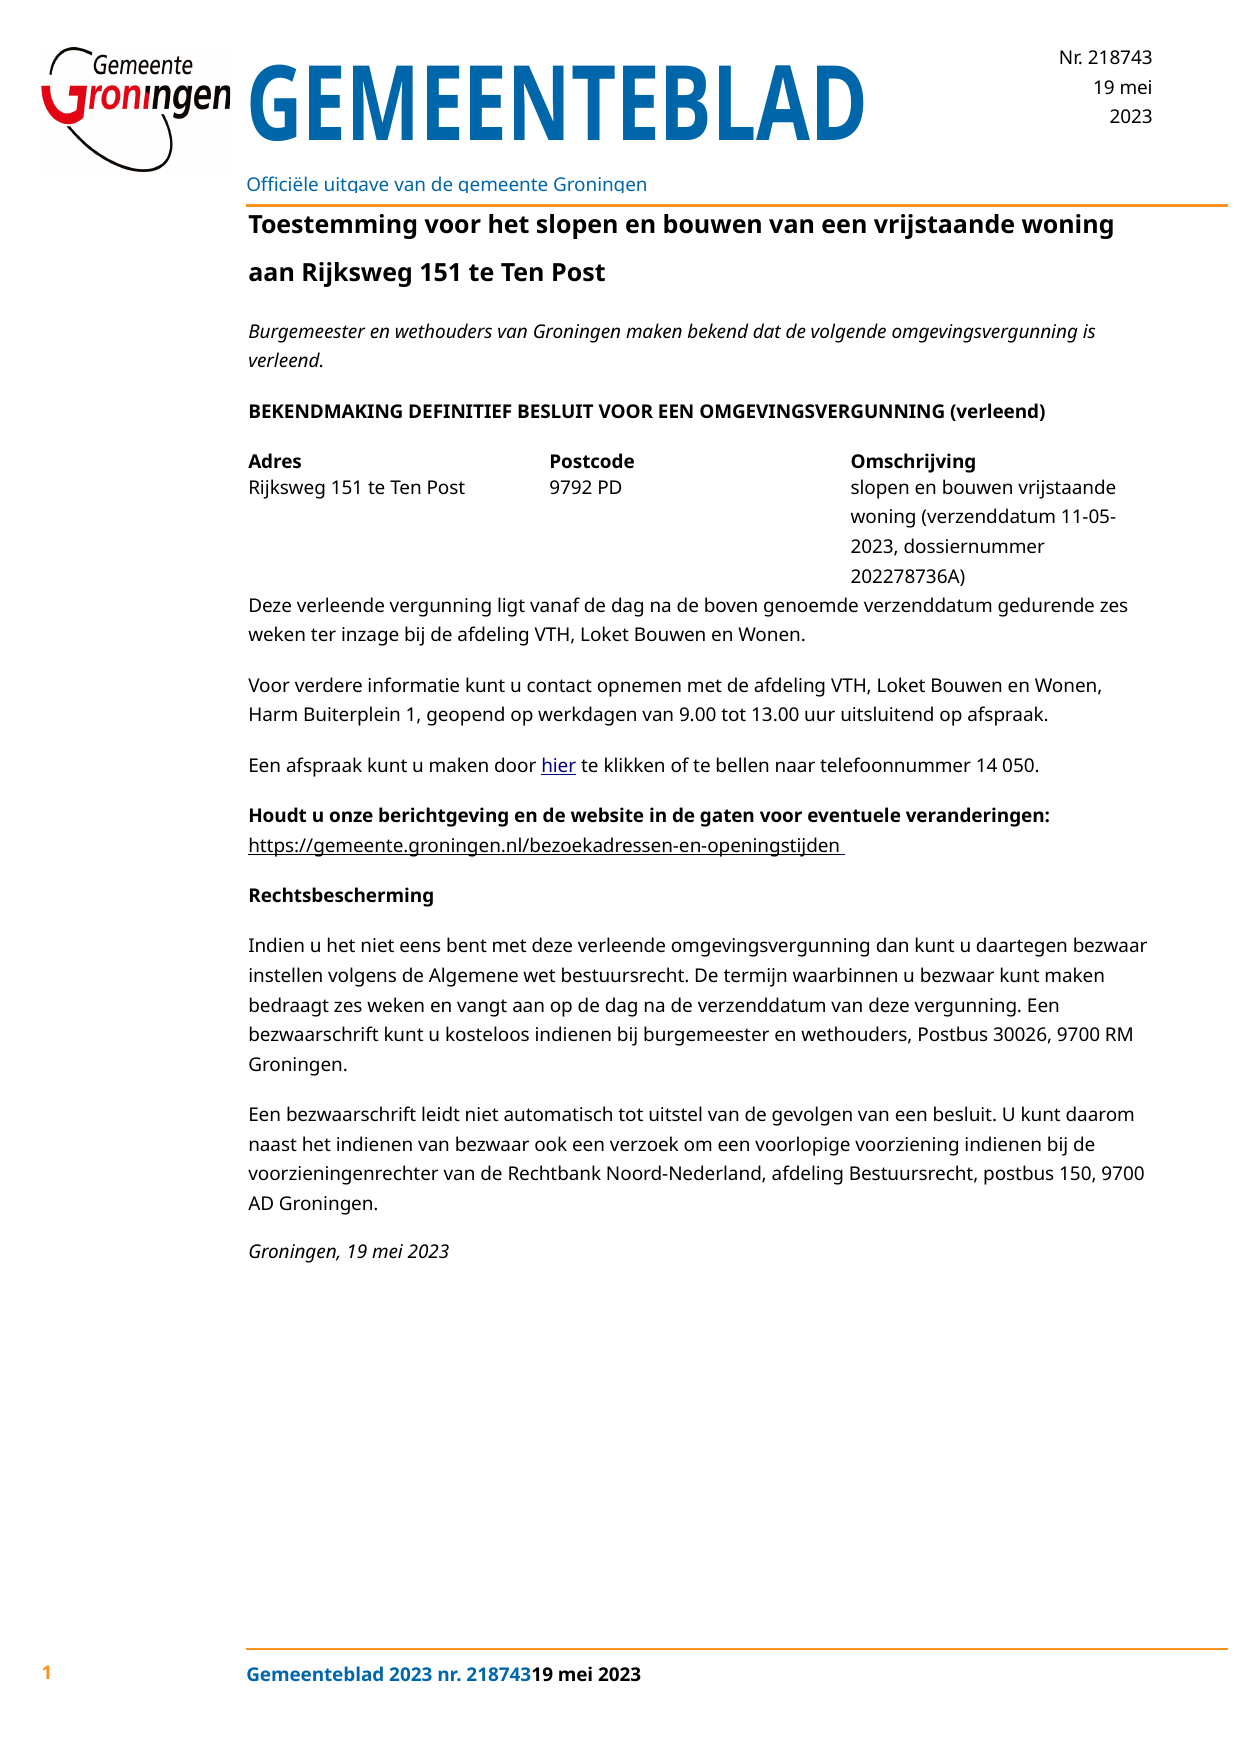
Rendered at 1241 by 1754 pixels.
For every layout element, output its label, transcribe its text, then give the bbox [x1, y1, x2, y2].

picture [41, 47, 231, 172]
text Toestemming voor het slopen en bouwen van een vrijstaande woning aan Rijksweg 151 te Ten Post [248, 207, 1152, 288]
text BEKENDMAKING DEFINITIEF BESLUIT VOOR EEN OMGEVINGSVERGUNNING (verleend) [248, 398, 1152, 424]
text Burgemeester en wethouders van Groningen maken bekend dat de volgende omgevingsvergunning is verleend. [248, 318, 1152, 373]
table_cell Rijksweg 151 te Ten Post [248, 474, 549, 589]
text Een afspraak kunt u maken door hier te klikken of te bellen naar telefoonnummer 14 050. [248, 752, 1152, 778]
text Deze verleende vergunning ligt vanaf de dag na de boven genoemde verzenddatum gedurende zes weken ter inzage bij de afdeling VTH, Loket Bouwen en Wonen. [248, 592, 1152, 647]
table_header Adres [248, 449, 549, 474]
text Rechtsbescherming [248, 882, 1152, 908]
text Een bezwaarschrift leidt niet automatisch tot uitstel van de gevolgen van een besluit. U kunt daarom naast het indienen van bezwaar ook een verzoek om een voorlopige voorziening indienen bij de voorzieningenrechter van de Rechtbank Noord-Nederland, afdeling Bestuursrecht, postbus 150, 9700 AD Groningen. [248, 1101, 1152, 1216]
table_cell 9792 PD [549, 474, 850, 589]
text Voor verdere informatie kunt u contact opnemen met de afdeling VTH, Loket Bouwen en Wonen, Harm Buiterplein 1, geopend op werkdagen van 9.00 tot 13.00 uur uitsluitend op afspraak. [248, 672, 1152, 727]
text Indien u het niet eens bent met deze verleende omgevingsvergunning dan kunt u daartegen bezwaar instellen volgens de Algemene wet bestuursrecht. De termijn waarbinnen u bezwaar kunt maken bedraagt zes weken en vangt aan op de dag na de verzenddatum van deze vergunning. Een bezwaarschrift kunt u kosteloos indienen bij burgemeester en wethouders, Postbus 30026, 9700 RM Groningen. [248, 933, 1152, 1077]
text Houdt u onze berichtgeving en de website in de gaten voor eventuele veranderingen: https://gemeente.groningen.nl/bezoekadressen-en-openingstijden [248, 802, 1152, 858]
table_header Postcode [549, 449, 850, 474]
table_cell slopen en bouwen vrijstaande woning (verzenddatum 11-05-2023, dossiernummer 202278736A) [850, 474, 1152, 589]
table_header Omschrijving [850, 449, 1152, 474]
text Groningen, 19 mei 2023 [248, 1238, 1152, 1264]
